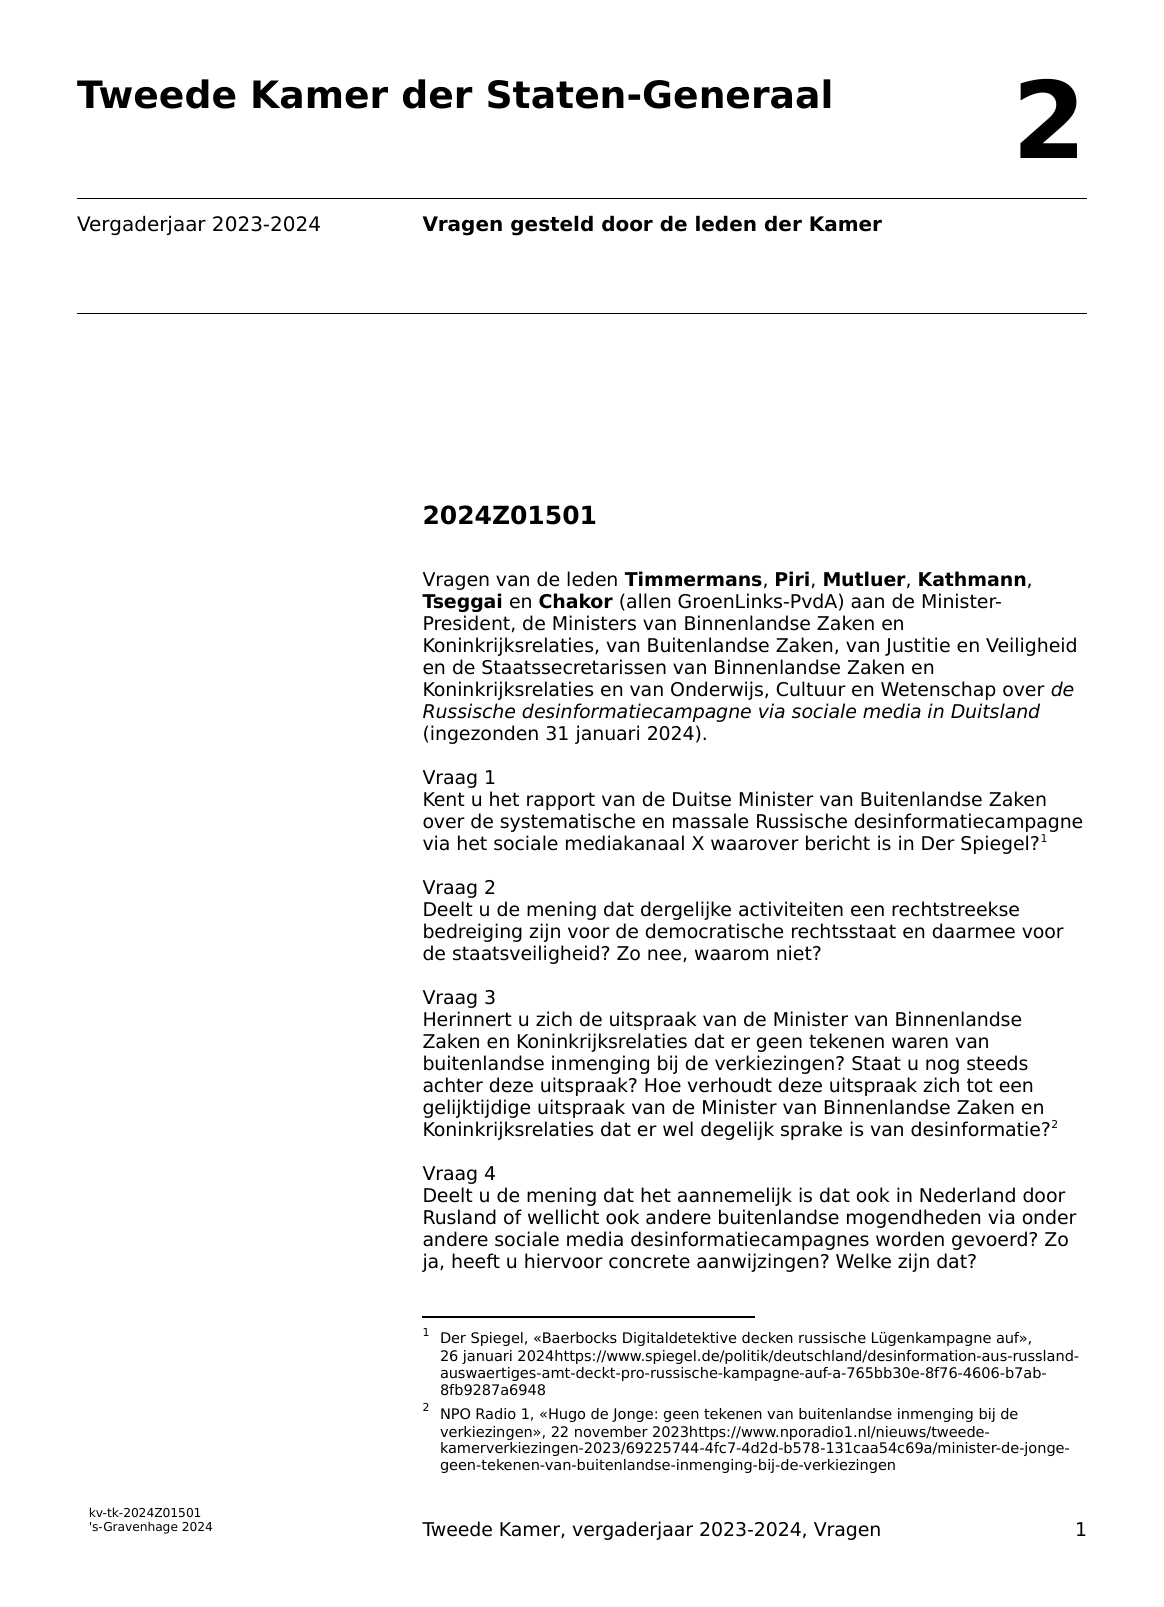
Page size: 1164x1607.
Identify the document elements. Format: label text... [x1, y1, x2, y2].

text Vraag 4 [422, 1163, 1087, 1185]
text 's-Gravenhage 2024 [88, 1520, 323, 1534]
text NPO Radio 1, «Hugo de Jonge: geen tekenen van buitenlandse inmenging bij de verkiezingen», 22 november 2023https://www.nporadio1.nl/nieuws/tweede-kamerverkiezingen-2023/69225744-4fc7-4d2d-b578-131caa54c69a/minister-de-jonge-geen-tekenen-van-buitenlandse-inmenging-bij-de-verkiezingen [422, 1402, 1087, 1474]
text Der Spiegel, «Baerbocks Digitaldetektive decken russische Lügenkampagne auf», 26 januari 2024https://www.spiegel.de/politik/deutschland/desinformation-aus-russland-auswaertiges-amt-deckt-pro-russische-kampagne-auf-a-765bb30e-8f76-4606-b7ab-8fb9287a6948 [422, 1326, 1087, 1399]
text 2024Z01501 [422, 501, 1087, 531]
text Vraag 2 [422, 877, 1087, 899]
text Deelt u de mening dat het aannemelijk is dat ook in Nederland door Rusland of wellicht ook andere buitenlandse mogendheden via onder andere sociale media desinformatiecampagnes worden gevoerd? Zo ja, heeft u hiervoor concrete aanwijzingen? Welke zijn dat? [422, 1185, 1087, 1273]
text Vraag 3 [422, 987, 1087, 1009]
text Vragen van de leden Timmermans, Piri, Mutluer, Kathmann, Tseggai en Chakor (allen GroenLinks-PvdA) aan de Minister-President, de Ministers van Binnenlandse Zaken en Koninkrijksrelaties, van Buitenlandse Zaken, van Justitie en Veiligheid en de Staatssecretarissen van Binnenlandse Zaken en Koninkrijksrelaties en van Onderwijs, Cultuur en Wetenschap over de Russische desinformatiecampagne via sociale media in Duitsland (ingezonden 31 januari 2024). [422, 569, 1087, 744]
text kv-tk-2024Z01501 [88, 1506, 323, 1520]
table_cell Vragen gesteld door de leden der Kamer [422, 199, 1087, 313]
text Herinnert u zich de uitspraak van de Minister van Binnenlandse Zaken en Koninkrijksrelaties dat er geen tekenen waren van buitenlandse inmenging bij de verkiezingen? Staat u nog steeds achter deze uitspraak? Hoe verhoudt deze uitspraak zich tot een gelijktijdige uitspraak van de Minister van Binnenlandse Zaken en Koninkrijksrelaties dat er wel degelijk sprake is van desinformatie? [422, 1009, 1087, 1141]
text Kent u het rapport van de Duitse Minister van Buitenlandse Zaken over de systematische en massale Russische desinformatiecampagne via het sociale mediakanaal X waarover bericht is in Der Spiegel? [422, 789, 1087, 855]
table_header Tweede Kamer der Staten-Generaal [77, 59, 886, 198]
table_cell Vergaderjaar 2023-2024 [77, 199, 422, 313]
table_header 2 [886, 59, 1087, 198]
text Deelt u de mening dat dergelijke activiteiten een rechtstreekse bedreiging zijn voor de democratische rechtsstaat en daarmee voor de staatsveiligheid? Zo nee, waarom niet? [422, 899, 1087, 965]
text Vraag 1 [422, 767, 1087, 789]
